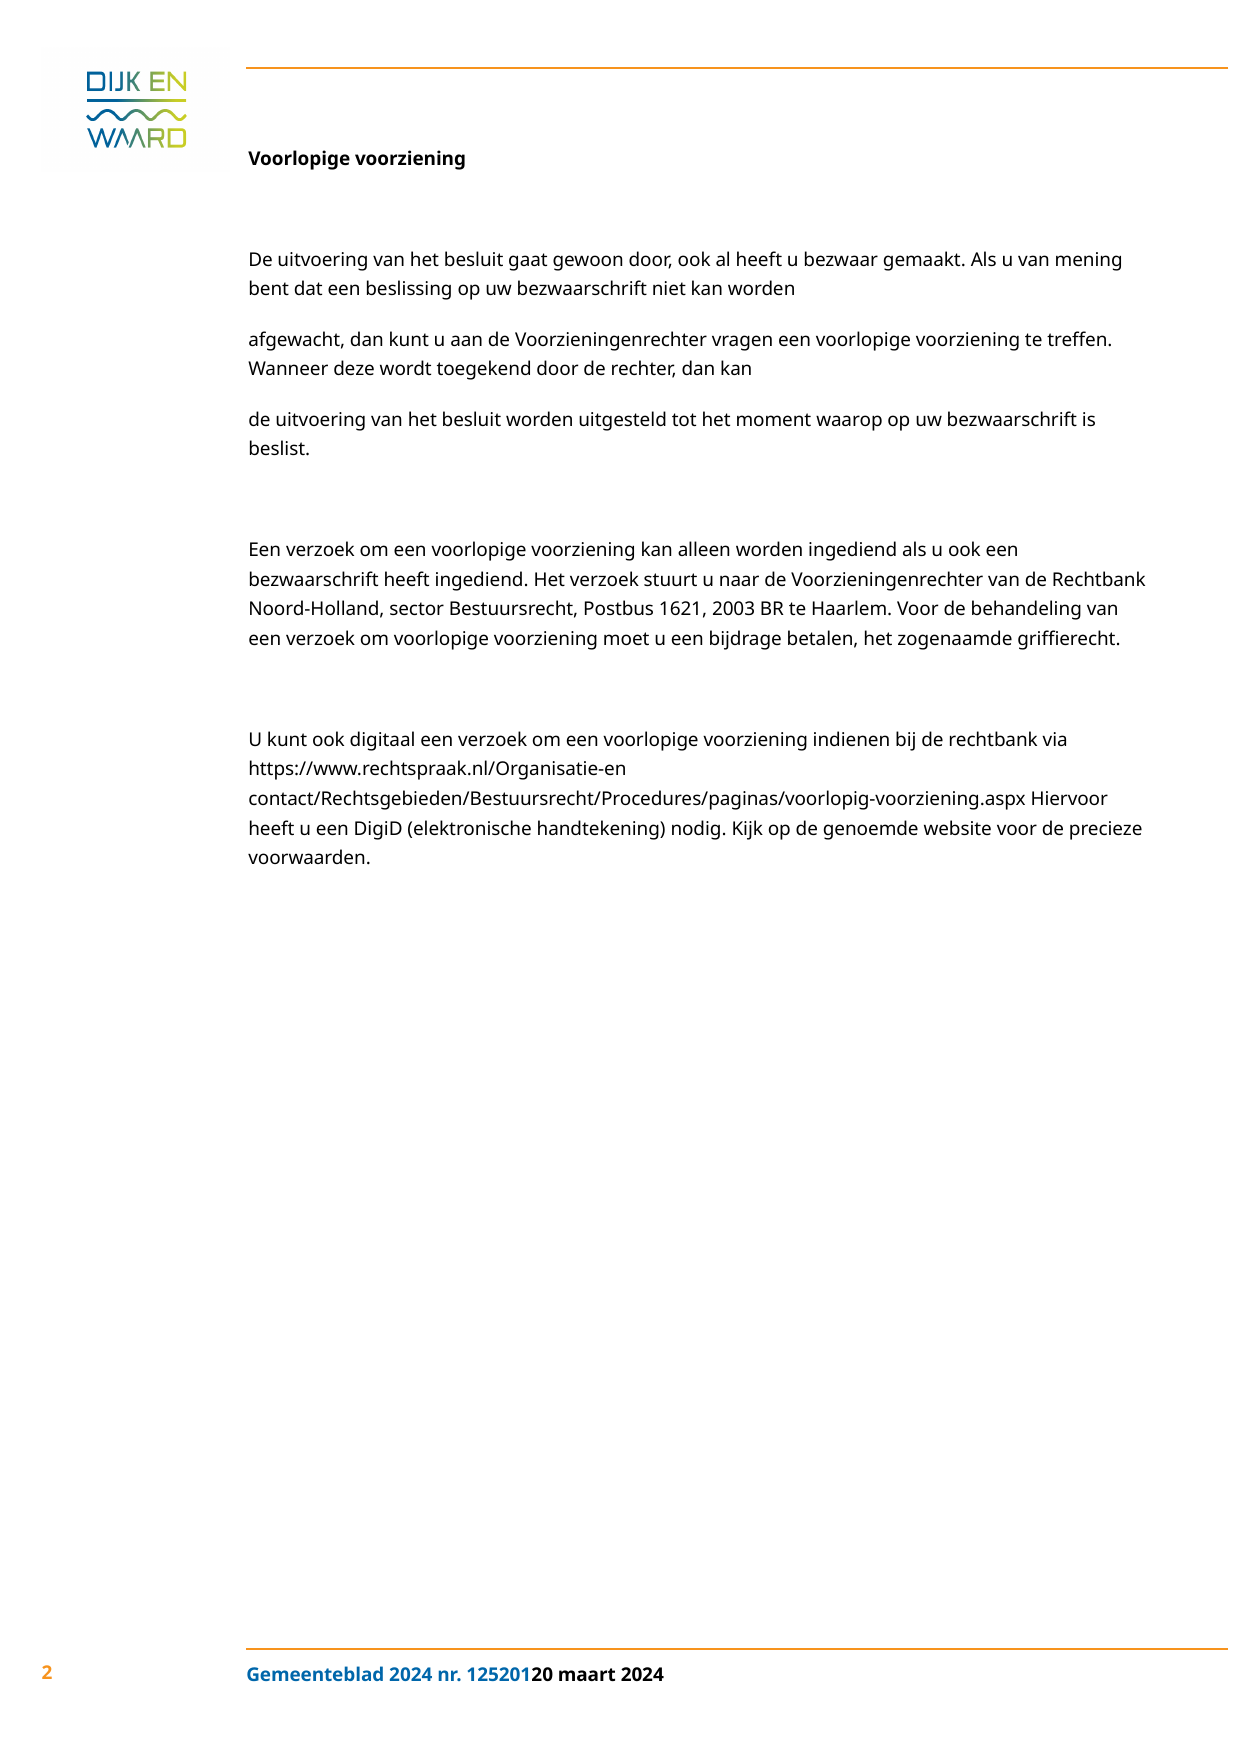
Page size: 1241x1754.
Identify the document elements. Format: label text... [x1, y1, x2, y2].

text de uitvoering van het besluit worden uitgesteld tot het moment waarop op uw bezwaarschrift is beslist. [248, 406, 1152, 461]
text De uitvoering van het besluit gaat gewoon door, ook al heeft u bezwaar gemaakt. Als u van mening bent dat een beslissing op uw bezwaarschrift niet kan worden [248, 246, 1152, 301]
text Een verzoek om een voorlopige voorziening kan alleen worden ingediend als u ook een bezwaarschrift heeft ingediend. Het verzoek stuurt u naar de Voorzieningenrechter van de Rechtbank Noord-Holland, sector Bestuursrecht, Postbus 1621, 2003 BR te Haarlem. Voor de behandeling van een verzoek om voorlopige voorziening moet u een bijdrage betalen, het zogenaamde griffierecht. [248, 536, 1152, 651]
picture [41, 47, 231, 172]
text Voorlopige voorziening [248, 145, 1152, 171]
text U kunt ook digitaal een verzoek om een voorlopige voorziening indienen bij de rechtbank via https://www.rechtspraak.nl/Organisatie-en contact/Rechtsgebieden/Bestuursrecht/Procedures/paginas/voorlopig-voorziening.aspx Hiervoor heeft u een DigiD (elektronische handtekening) nodig. Kijk op de genoemde website voor de precieze voorwaarden. [248, 726, 1152, 870]
text afgewacht, dan kunt u aan de Voorzieningenrechter vragen een voorlopige voorziening te treffen. Wanneer deze wordt toegekend door de rechter, dan kan [248, 326, 1152, 381]
